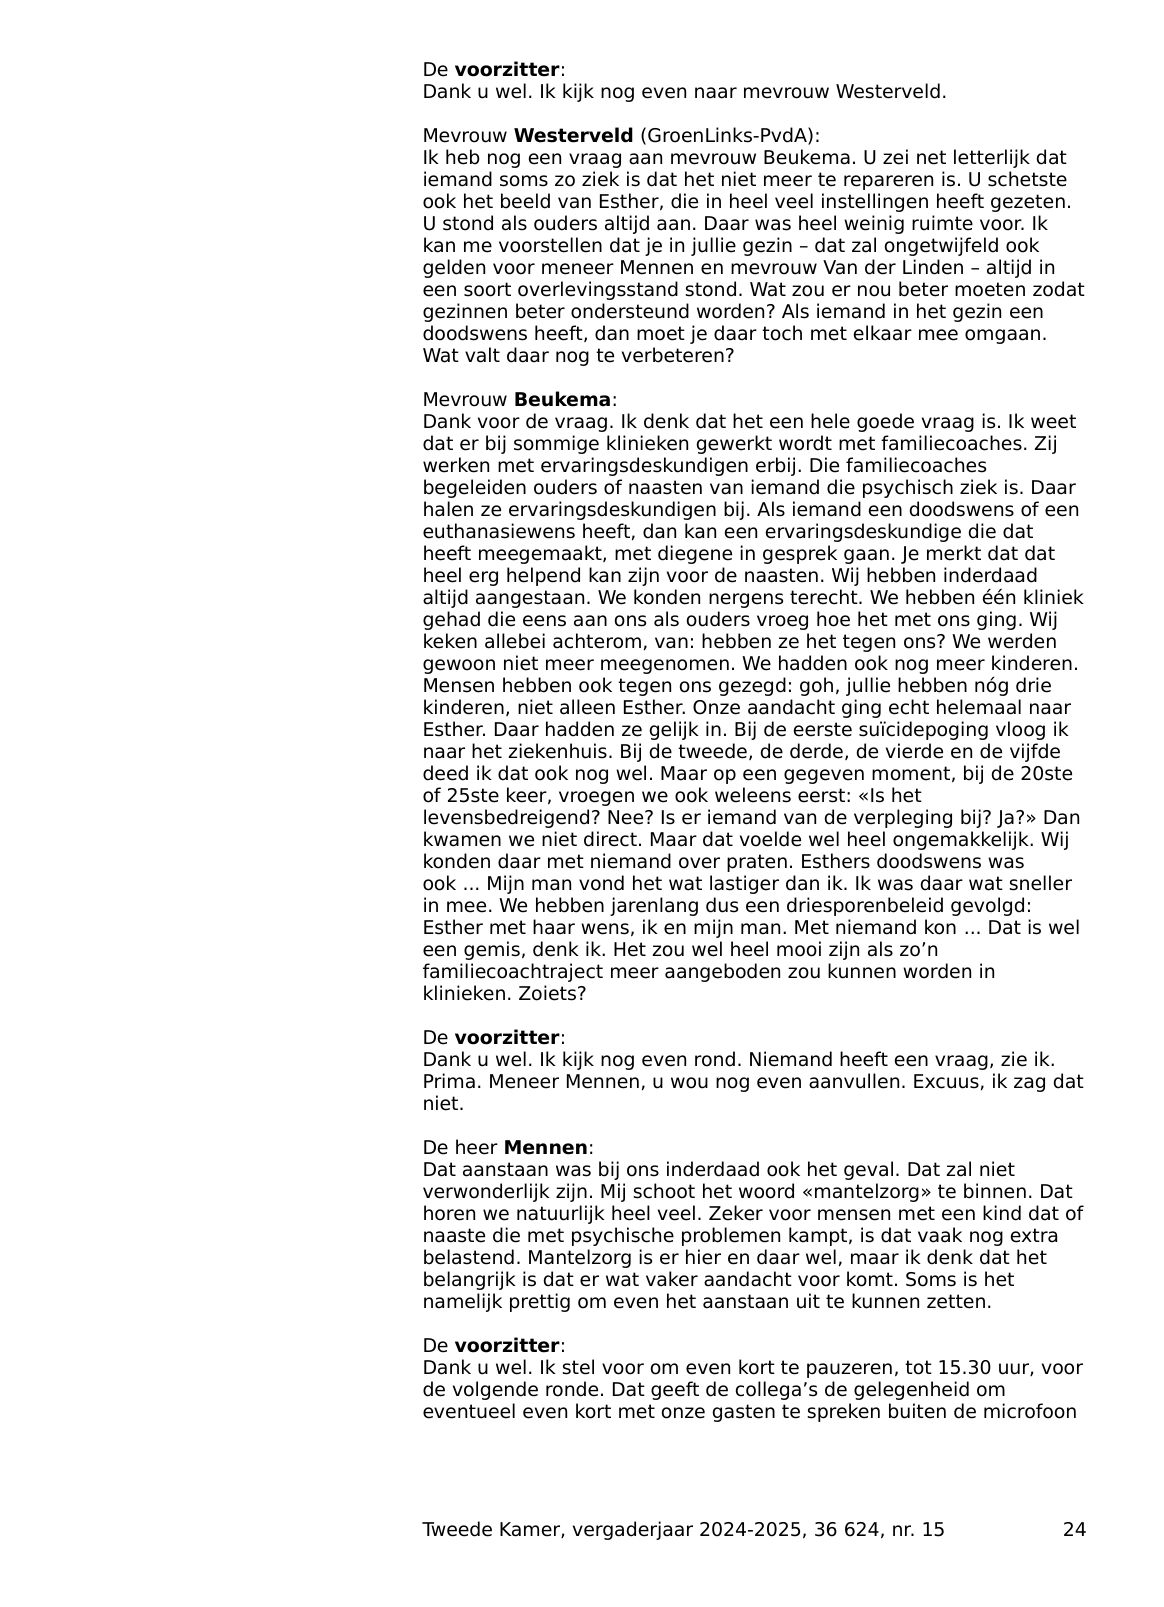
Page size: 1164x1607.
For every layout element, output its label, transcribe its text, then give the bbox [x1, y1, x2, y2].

text Dank voor de vraag. Ik denk dat het een hele goede vraag is. Ik weet dat er bij sommige klinieken gewerkt wordt met familiecoaches. Zij werken met ervaringsdeskundigen erbij. Die familiecoaches begeleiden ouders of naasten van iemand die psychisch ziek is. Daar halen ze ervaringsdeskundigen bij. Als iemand een doodswens of een euthanasiewens heeft, dan kan een ervaringsdeskundige die dat heeft meegemaakt, met diegene in gesprek gaan. Je merkt dat dat heel erg helpend kan zijn voor de naasten. Wij hebben inderdaad altijd aangestaan. We konden nergens terecht. We hebben één kliniek gehad die eens aan ons als ouders vroeg hoe het met ons ging. Wij keken allebei achterom, van: hebben ze het tegen ons? We werden gewoon niet meer meegenomen. We hadden ook nog meer kinderen. Mensen hebben ook tegen ons gezegd: goh, jullie hebben nóg drie kinderen, niet alleen Esther. Onze aandacht ging echt helemaal naar Esther. Daar hadden ze gelijk in. Bij de eerste suïcidepoging vloog ik naar het ziekenhuis. Bij de tweede, de derde, de vierde en de vijfde deed ik dat ook nog wel. Maar op een gegeven moment, bij de 20ste of 25ste keer, vroegen we ook weleens eerst: «Is het levensbedreigend? Nee? Is er iemand van de verpleging bij? Ja?» Dan kwamen we niet direct. Maar dat voelde wel heel ongemakkelijk. Wij konden daar met niemand over praten. Esthers doodswens was ook ... Mijn man vond het wat lastiger dan ik. Ik was daar wat sneller in mee. We hebben jarenlang dus een driesporenbeleid gevolgd: Esther met haar wens, ik en mijn man. Met niemand kon ... Dat is wel een gemis, denk ik. Het zou wel heel mooi zijn als zo’n familiecoachtraject meer aangeboden zou kunnen worden in klinieken. Zoiets? [422, 411, 1087, 1004]
text Dat aanstaan was bij ons inderdaad ook het geval. Dat zal niet verwonderlijk zijn. Mij schoot het woord «mantelzorg» te binnen. Dat horen we natuurlijk heel veel. Zeker voor mensen met een kind dat of naaste die met psychische problemen kampt, is dat vaak nog extra belastend. Mantelzorg is er hier en daar wel, maar ik denk dat het belangrijk is dat er wat vaker aandacht voor komt. Soms is het namelijk prettig om even het aanstaan uit te kunnen zetten. [422, 1159, 1087, 1313]
text Dank u wel. Ik stel voor om even kort te pauzeren, tot 15.30 uur, voor de volgende ronde. Dat geeft de collega’s de gelegenheid om eventueel even kort met onze gasten te spreken buiten de microfoon [422, 1357, 1087, 1423]
text De voorzitter: [422, 1027, 1087, 1049]
text Ik heb nog een vraag aan mevrouw Beukema. U zei net letterlijk dat iemand soms zo ziek is dat het niet meer te repareren is. U schetste ook het beeld van Esther, die in heel veel instellingen heeft gezeten. U stond als ouders altijd aan. Daar was heel weinig ruimte voor. Ik kan me voorstellen dat je in jullie gezin – dat zal ongetwijfeld ook gelden voor meneer Mennen en mevrouw Van der Linden – altijd in een soort overlevingsstand stond. Wat zou er nou beter moeten zodat gezinnen beter ondersteund worden? Als iemand in het gezin een doodswens heeft, dan moet je daar toch met elkaar mee omgaan. Wat valt daar nog te verbeteren? [422, 147, 1087, 367]
text De heer Mennen: [422, 1137, 1087, 1159]
text De voorzitter: [422, 59, 1087, 81]
text Dank u wel. Ik kijk nog even naar mevrouw Westerveld. [422, 81, 1087, 103]
text Mevrouw Westerveld (GroenLinks-PvdA): [422, 125, 1087, 147]
text Mevrouw Beukema: [422, 389, 1087, 411]
text De voorzitter: [422, 1335, 1087, 1357]
text Dank u wel. Ik kijk nog even rond. Niemand heeft een vraag, zie ik. Prima. Meneer Mennen, u wou nog even aanvullen. Excuus, ik zag dat niet. [422, 1049, 1087, 1115]
